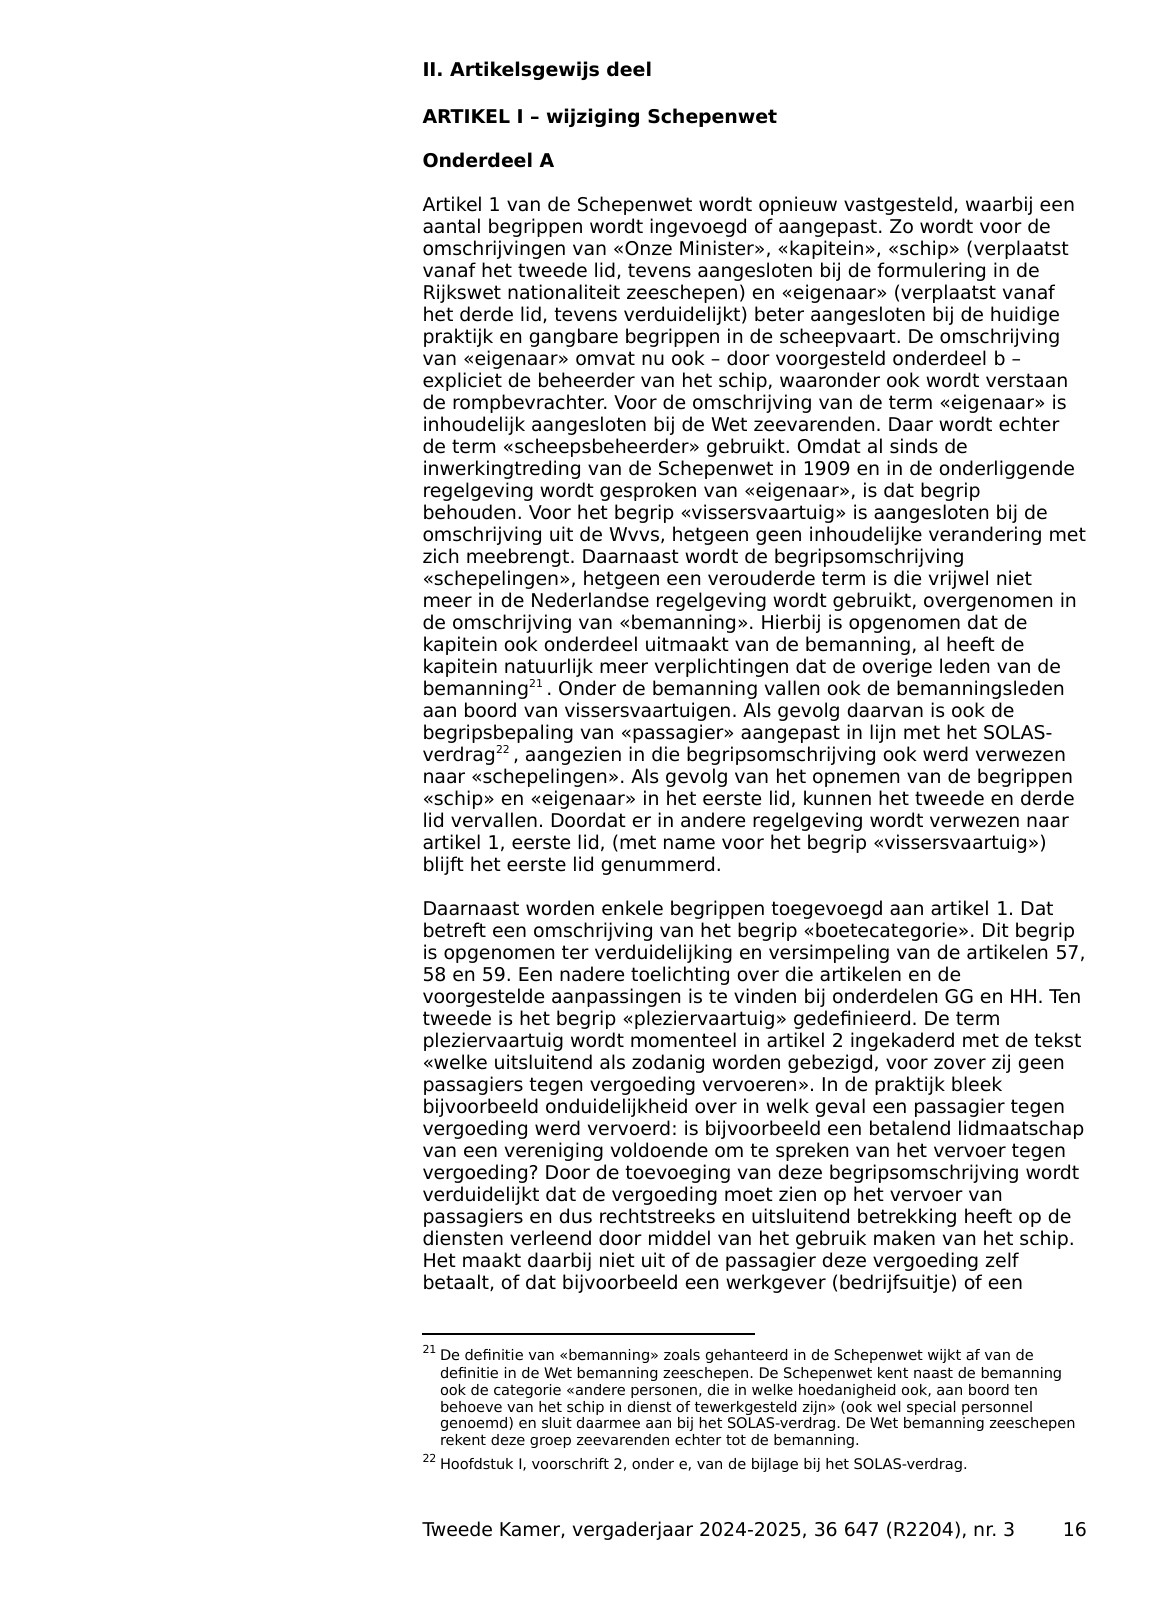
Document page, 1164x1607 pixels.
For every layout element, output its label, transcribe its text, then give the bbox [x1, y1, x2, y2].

text Artikel 1 van de Schepenwet wordt opnieuw vastgesteld, waarbij een aantal begrippen wordt ingevoegd of aangepast. Zo wordt voor de omschrijvingen van «Onze Minister», «kapitein», «schip» (verplaatst vanaf het tweede lid, tevens aangesloten bij de formulering in de Rijkswet nationaliteit zeeschepen) en «eigenaar» (verplaatst vanaf het derde lid, tevens verduidelijkt) beter aangesloten bij de huidige praktijk en gangbare begrippen in de scheepvaart. De omschrijving van «eigenaar» omvat nu ook – door voorgesteld onderdeel b – expliciet de beheerder van het schip, waaronder ook wordt verstaan de rompbevrachter. Voor de omschrijving van de term «eigenaar» is inhoudelijk aangesloten bij de Wet zeevarenden. Daar wordt echter de term «scheepsbeheerder» gebruikt. Omdat al sinds de inwerkingtreding van de Schepenwet in 1909 en in de onderliggende regelgeving wordt gesproken van «eigenaar», is dat begrip behouden. Voor het begrip «vissersvaartuig» is aangesloten bij de omschrijving uit de Wvvs, hetgeen geen inhoudelijke verandering met zich meebrengt. Daarnaast wordt de begripsomschrijving «schepelingen», hetgeen een verouderde term is die vrijwel niet meer in de Nederlandse regelgeving wordt gebruikt, overgenomen in de omschrijving van «bemanning». Hierbij is opgenomen dat de kapitein ook onderdeel uitmaakt van de bemanning, al heeft de kapitein natuurlijk meer verplichtingen dat de overige leden van de bemanning. Onder de bemanning vallen ook de bemanningsleden aan boord van vissersvaartuigen. Als gevolg daarvan is ook de begripsbepaling van «passagier» aangepast in lijn met het SOLAS-verdrag, aangezien in die begripsomschrijving ook werd verwezen naar «schepelingen». Als gevolg van het opnemen van de begrippen «schip» en «eigenaar» in het eerste lid, kunnen het tweede en derde lid vervallen. Doordat er in andere regelgeving wordt verwezen naar artikel 1, eerste lid, (met name voor het begrip «vissersvaartuig») blijft het eerste lid genummerd. [422, 194, 1087, 876]
text Daarnaast worden enkele begrippen toegevoegd aan artikel 1. Dat betreft een omschrijving van het begrip «boetecategorie». Dit begrip is opgenomen ter verduidelijking en versimpeling van de artikelen 57, 58 en 59. Een nadere toelichting over die artikelen en de voorgestelde aanpassingen is te vinden bij onderdelen GG en HH. Ten tweede is het begrip «pleziervaartuig» gedefinieerd. De term pleziervaartuig wordt momenteel in artikel 2 ingekaderd met de tekst «welke uitsluitend als zodanig worden gebezigd, voor zover zij geen passagiers tegen vergoeding vervoeren». In de praktijk bleek bijvoorbeeld onduidelijkheid over in welk geval een passagier tegen vergoeding werd vervoerd: is bijvoorbeeld een betalend lidmaatschap van een vereniging voldoende om te spreken van het vervoer tegen vergoeding? Door de toevoeging van deze begripsomschrijving wordt verduidelijkt dat de vergoeding moet zien op het vervoer van passagiers en dus rechtstreeks en uitsluitend betrekking heeft op de diensten verleend door middel van het gebruik maken van het schip. Het maakt daarbij niet uit of de passagier deze vergoeding zelf betaalt, of dat bijvoorbeeld een werkgever (bedrijfsuitje) of een [422, 898, 1087, 1293]
subtitle Onderdeel A [422, 150, 1087, 172]
subtitle II. Artikelsgewijs deel [422, 59, 1087, 81]
text Hoofdstuk I, voorschrift 2, onder e, van de bijlage bij het SOLAS-verdrag. [422, 1452, 1087, 1474]
text De definitie van «bemanning» zoals gehanteerd in de Schepenwet wijkt af van de definitie in de Wet bemanning zeeschepen. De Schepenwet kent naast de bemanning ook de categorie «andere personen, die in welke hoedanigheid ook, aan boord ten behoeve van het schip in dienst of tewerkgesteld zijn» (ook wel special personnel genoemd) en sluit daarmee aan bij het SOLAS-verdrag. De Wet bemanning zeeschepen rekent deze groep zeevarenden echter tot de bemanning. [422, 1343, 1087, 1449]
subtitle ARTIKEL I – wijziging Schepenwet [422, 106, 1087, 128]
